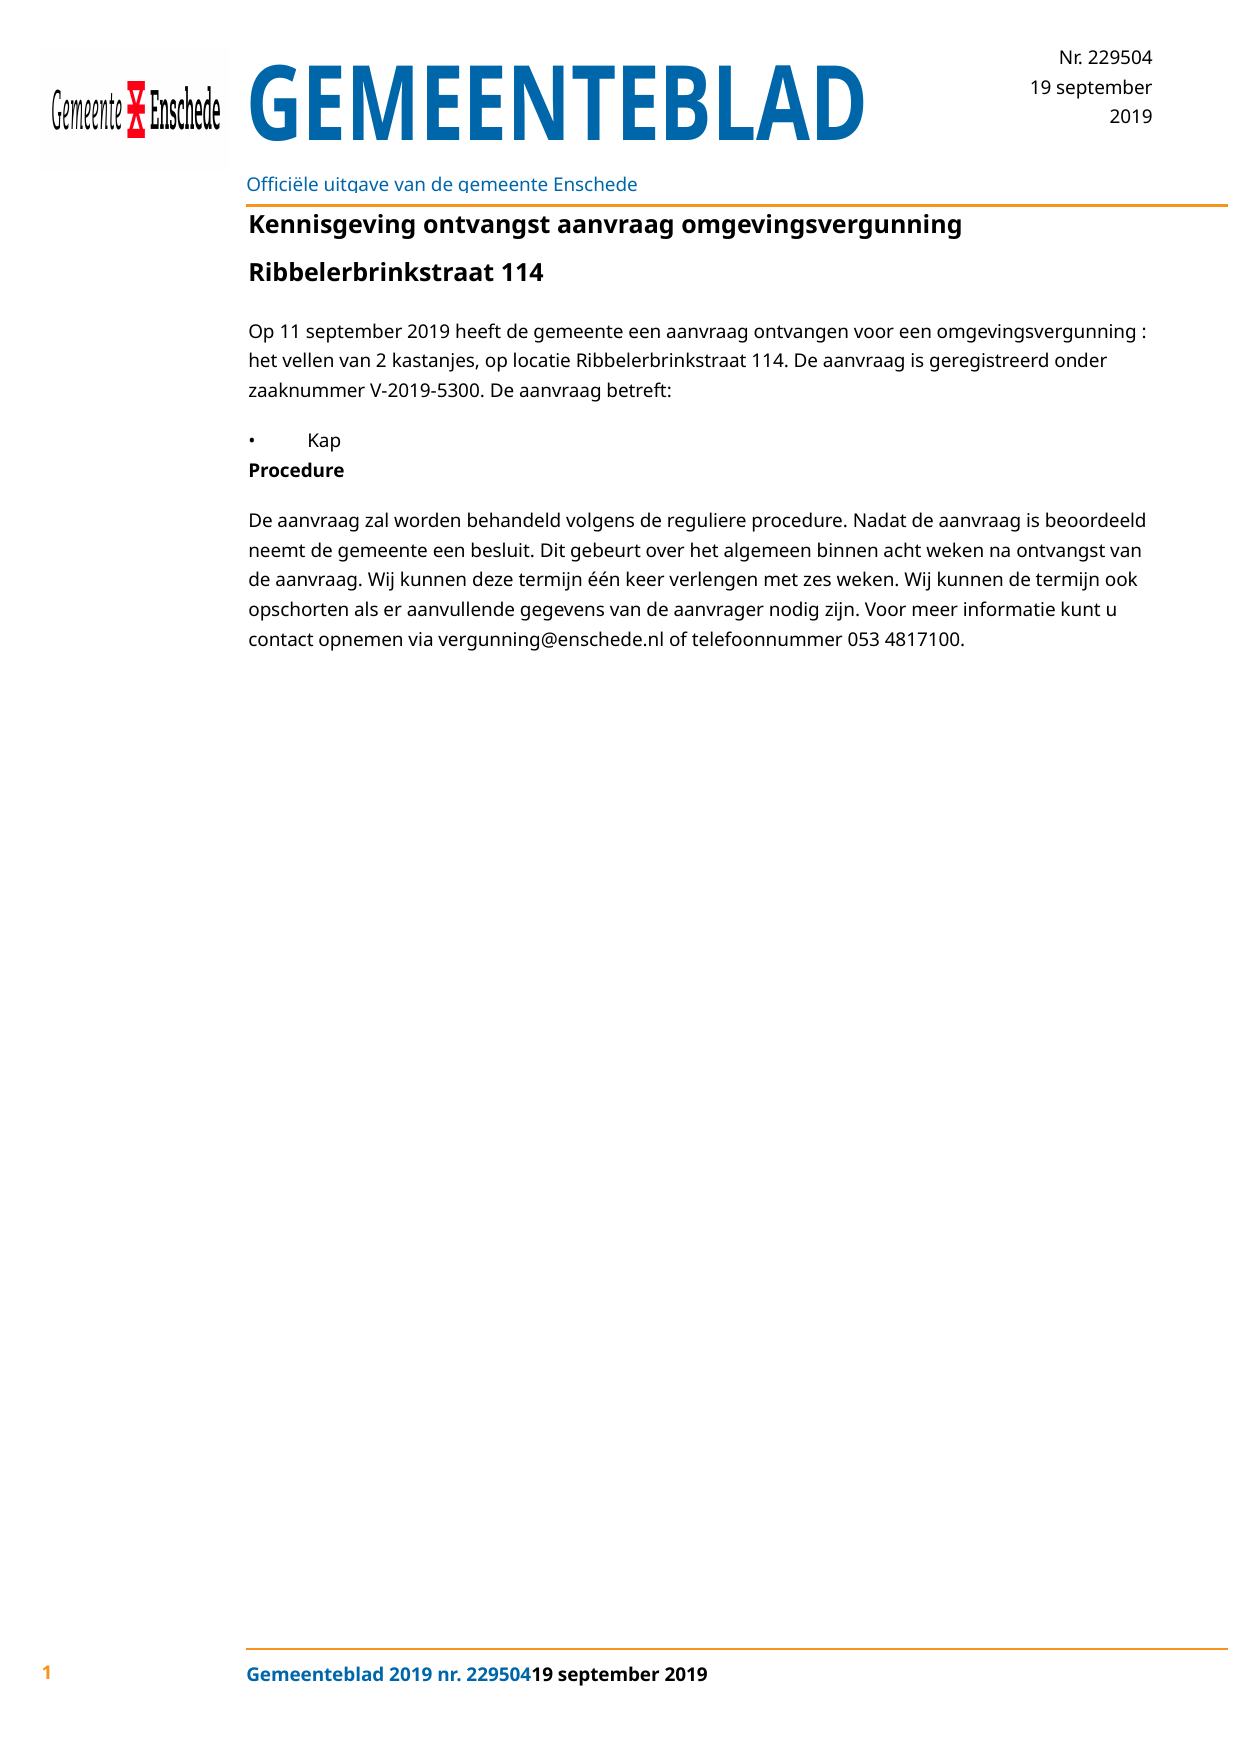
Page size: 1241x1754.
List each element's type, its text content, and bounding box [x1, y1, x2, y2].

list Kap [248, 427, 1152, 453]
text De aanvraag zal worden behandeld volgens de reguliere procedure. Nadat de aanvraag is beoordeeld neemt de gemeente een besluit. Dit gebeurt over het algemeen binnen acht weken na ontvangst van de aanvraag. Wij kunnen deze termijn één keer verlengen met zes weken. Wij kunnen de termijn ook opschorten als er aanvullende gegevens van de aanvrager nodig zijn. Voor meer informatie kunt u contact opnemen via vergunning@enschede.nl of telefoonnummer 053 4817100. [248, 507, 1152, 652]
text Kennisgeving ontvangst aanvraag omgevingsvergunning Ribbelerbrinkstraat 114 [248, 207, 1152, 288]
text Procedure [248, 457, 1152, 483]
picture [41, 47, 231, 172]
text Op 11 september 2019 heeft de gemeente een aanvraag ontvangen voor een omgevingsvergunning : het vellen van 2 kastanjes, op locatie Ribbelerbrinkstraat 114. De aanvraag is geregistreerd onder zaaknummer V-2019-5300. De aanvraag betreft: [248, 318, 1152, 403]
